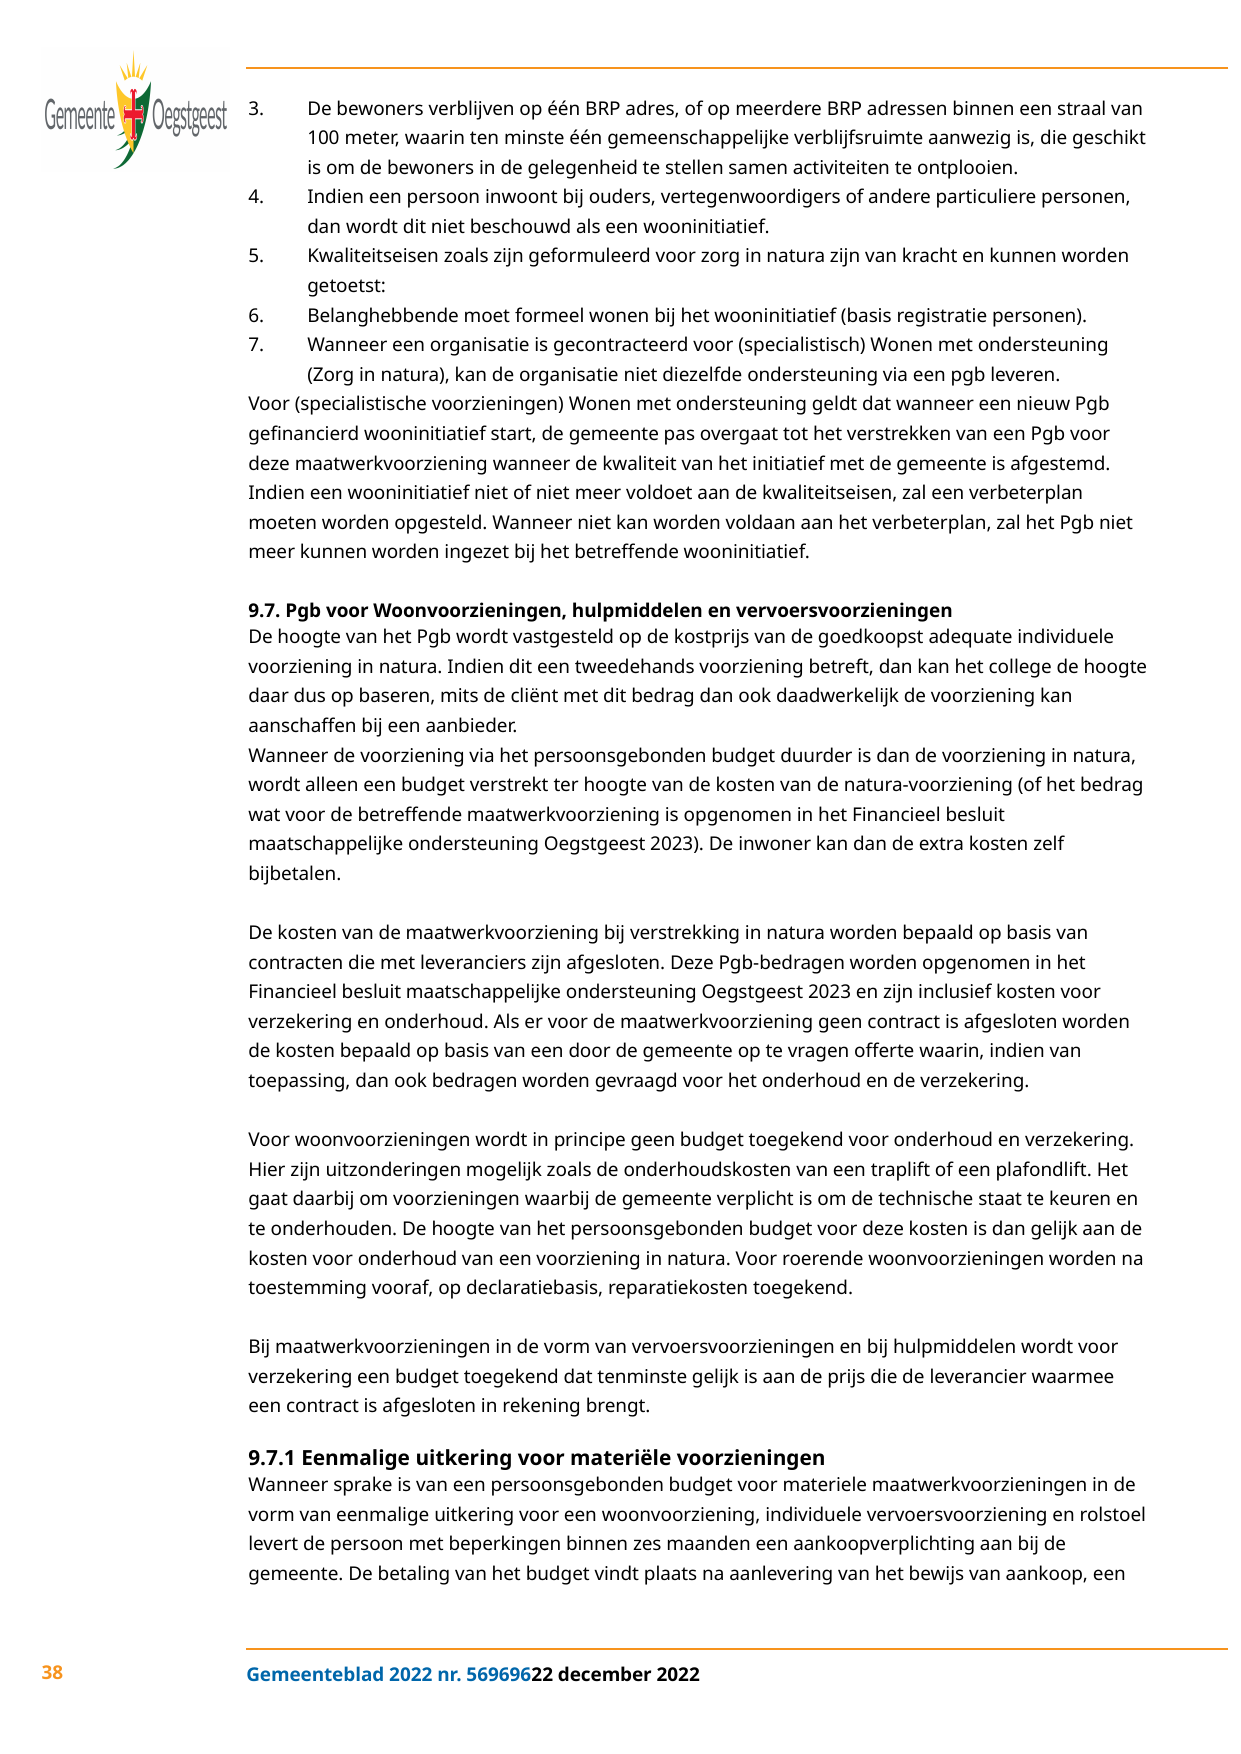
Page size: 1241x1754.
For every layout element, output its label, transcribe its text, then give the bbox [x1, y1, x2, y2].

text 9.7.1 Eenmalige uitkering voor materiële voorzieningen [248, 1443, 1152, 1471]
text 9.7. Pgb voor Woonvoorzieningen, hulpmiddelen en vervoersvoorzieningen [248, 598, 1152, 623]
text De hoogte van het Pgb wordt vastgesteld op de kostprijs van de goedkoopst adequate individuele voorziening in natura. Indien dit een tweedehands voorziening betreft, dan kan het college de hoogte daar dus op baseren, mits de cliënt met dit bedrag dan ook daadwerkelijk de voorziening kan aanschaffen bij een aanbieder. [248, 623, 1152, 738]
text Wanneer de voorziening via het persoonsgebonden budget duurder is dan de voorziening in natura, wordt alleen een budget verstrekt ter hoogte van de kosten van de natura-voorziening (of het bedrag wat voor de betreffende maatwerkvoorziening is opgenomen in het Financieel besluit maatschappelijke ondersteuning Oegstgeest 2023). De inwoner kan dan de extra kosten zelf bijbetalen. [248, 742, 1152, 886]
text Wanneer sprake is van een persoonsgebonden budget voor materiele maatwerkvoorzieningen in de vorm van eenmalige uitkering voor een woonvoorziening, individuele vervoersvoorziening en rolstoel levert de persoon met beperkingen binnen zes maanden een aankoopverplichting aan bij de gemeente. De betaling van het budget vindt plaats na aanlevering van het bewijs van aankoop, een [248, 1471, 1152, 1586]
text De kosten van de maatwerkvoorziening bij verstrekking in natura worden bepaald op basis van contracten die met leveranciers zijn afgesloten. Deze Pgb-bedragen worden opgenomen in het Financieel besluit maatschappelijke ondersteuning Oegstgeest 2023 en zijn inclusief kosten voor verzekering en onderhoud. Als er voor de maatwerkvoorziening geen contract is afgesloten worden de kosten bepaald op basis van een door de gemeente op te vragen offerte waarin, indien van toepassing, dan ook bedragen worden gevraagd voor het onderhoud en de verzekering. [248, 919, 1152, 1093]
list Wanneer een organisatie is gecontracteerd voor (specialistisch) Wonen met ondersteuning (Zorg in natura), kan de organisatie niet diezelfde ondersteuning via een pgb leveren. [248, 331, 1152, 387]
list De bewoners verblijven op één BRP adres, of op meerdere BRP adressen binnen een straal van 100 meter, waarin ten minste één gemeenschappelijke verblijfsruimte aanwezig is, die geschikt is om de bewoners in de gelegenheid te stellen samen activiteiten te ontplooien. [248, 95, 1152, 180]
picture [41, 47, 231, 172]
list Kwaliteitseisen zoals zijn geformuleerd voor zorg in natura zijn van kracht en kunnen worden getoetst: [248, 243, 1152, 298]
text Voor woonvoorzieningen wordt in principe geen budget toegekend voor onderhoud en verzekering. Hier zijn uitzonderingen mogelijk zoals de onderhoudskosten van een traplift of een plafondlift. Het gaat daarbij om voorzieningen waarbij de gemeente verplicht is om de technische staat te keuren en te onderhouden. De hoogte van het persoonsgebonden budget voor deze kosten is dan gelijk aan de kosten voor onderhoud van een voorziening in natura. Voor roerende woonvoorzieningen worden na toestemming vooraf, op declaratiebasis, reparatiekosten toegekend. [248, 1126, 1152, 1300]
text Voor (specialistische voorzieningen) Wonen met ondersteuning geldt dat wanneer een nieuw Pgb gefinancierd wooninitiatief start, de gemeente pas overgaat tot het verstrekken van een Pgb voor deze maatwerkvoorziening wanneer de kwaliteit van het initiatief met de gemeente is afgestemd. Indien een wooninitiatief niet of niet meer voldoet aan de kwaliteitseisen, zal een verbeterplan moeten worden opgesteld. Wanneer niet kan worden voldaan aan het verbeterplan, zal het Pgb niet meer kunnen worden ingezet bij het betreffende wooninitiatief. [248, 391, 1152, 564]
list Belanghebbende moet formeel wonen bij het wooninitiatief (basis registratie personen). [248, 302, 1152, 328]
list Indien een persoon inwoont bij ouders, vertegenwoordigers of andere particuliere personen, dan wordt dit niet beschouwd als een wooninitiatief. [248, 183, 1152, 239]
text Bij maatwerkvoorzieningen in de vorm van vervoersvoorzieningen en bij hulpmiddelen wordt voor verzekering een budget toegekend dat tenminste gelijk is aan de prijs die de leverancier waarmee een contract is afgesloten in rekening brengt. [248, 1333, 1152, 1418]
